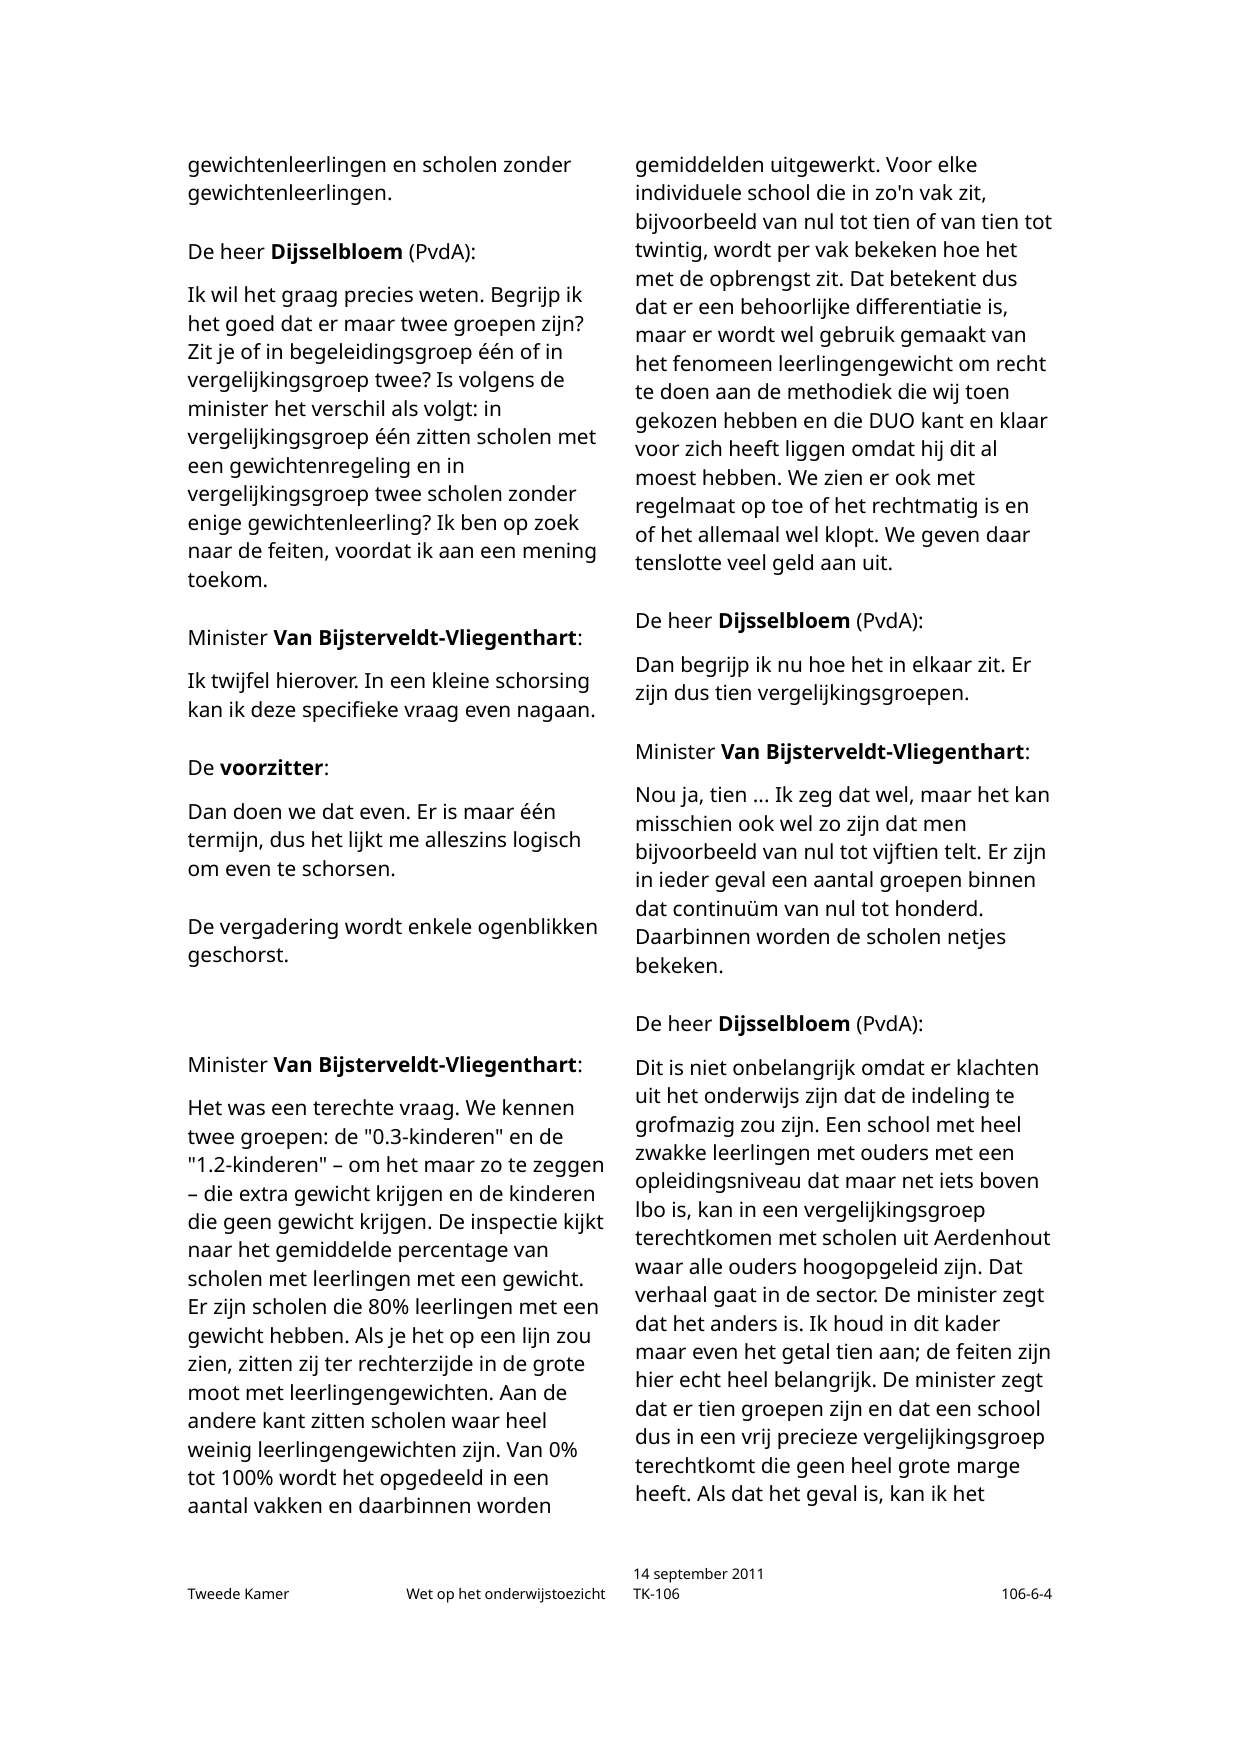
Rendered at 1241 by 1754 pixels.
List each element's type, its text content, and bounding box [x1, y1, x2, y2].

text Dit is niet onbelangrijk omdat er klachten uit het onderwijs zijn dat de indeling te grofmazig zou zijn. Een school met heel zwakke leerlingen met ouders met een opleidingsniveau dat maar net iets boven lbo is, kan in een vergelijkingsgroep terechtkomen met scholen uit Aerdenhout waar alle ouders hoogopgeleid zijn. Dat verhaal gaat in de sector. De minister zegt dat het anders is. Ik houd in dit kader maar even het getal tien aan; de feiten zijn hier echt heel belangrijk. De minister zegt dat er tien groepen zijn en dat een school dus in een vrij precieze vergelijkingsgroep terechtkomt die geen heel grote marge heeft. Als dat het geval is, kan ik het [635, 1053, 1053, 1508]
text Minister Van Bijsterveldt-Vliegenthart: [635, 737, 1053, 765]
text Ik twijfel hierover. In een kleine schorsing kan ik deze specifieke vraag even nagaan. [187, 667, 605, 723]
text Dan doen we dat even. Er is maar één termijn, dus het lijkt me alleszins logisch om even te schorsen. [187, 797, 605, 882]
text Ik wil het graag precies weten. Begrijp ik het goed dat er maar twee groepen zijn? Zit je of in begeleidingsgroep één of in vergelijkingsgroep twee? Is volgens de minister het verschil als volgt: in vergelijkingsgroep één zitten scholen met een gewichtenregeling en in vergelijkingsgroep twee scholen zonder enige gewichtenleerling? Ik ben op zoek naar de feiten, voordat ik aan een mening toekom. [187, 280, 605, 593]
text De voorzitter: [187, 753, 605, 782]
text De heer Dijsselbloem (PvdA): [635, 607, 1053, 635]
text  [187, 999, 605, 1027]
text Minister Van Bijsterveldt-Vliegenthart: [187, 623, 605, 652]
text Dan begrijp ik nu hoe het in elkaar zit. Er zijn dus tien vergelijkingsgroepen. [635, 650, 1053, 707]
text gemiddelden uitgewerkt. Voor elke individuele school die in zo'n vak zit, bijvoorbeeld van nul tot tien of van tien tot twintig, wordt per vak bekeken hoe het met de opbrengst zit. Dat betekent dus dat er een behoorlijke differentiatie is, maar er wordt wel gebruik gemaakt van het fenomeen leerlingengewicht om recht te doen aan de methodiek die wij toen gekozen hebben en die DUO kant en klaar voor zich heeft liggen omdat hij dit al moest hebben. We zien er ook met regelmaat op toe of het rechtmatig is en of het allemaal wel klopt. We geven daar tenslotte veel geld aan uit. [635, 150, 1053, 577]
text De heer Dijsselbloem (PvdA): [187, 237, 605, 265]
text De vergadering wordt enkele ogenblikken geschorst. [187, 912, 605, 969]
text Minister Van Bijsterveldt-Vliegenthart: [187, 1050, 605, 1078]
text Het was een terechte vraag. We kennen twee groepen: de "0.3-kinderen" en de "1.2-kinderen" – om het maar zo te zeggen – die extra gewicht krijgen en de kinderen die geen gewicht krijgen. De inspectie kijkt naar het gemiddelde percentage van scholen met leerlingen met een gewicht. Er zijn scholen die 80% leerlingen met een gewicht hebben. Als je het op een lijn zou zien, zitten zij ter rechterzijde in de grote moot met leerlingengewichten. Aan de andere kant zitten scholen waar heel weinig leerlingengewichten zijn. Van 0% tot 100% wordt het opgedeeld in een aantal vakken en daarbinnen worden [187, 1093, 605, 1520]
text Nou ja, tien ... Ik zeg dat wel, maar het kan misschien ook wel zo zijn dat men bijvoorbeeld van nul tot vijftien telt. Er zijn in ieder geval een aantal groepen binnen dat continuüm van nul tot honderd. Daarbinnen worden de scholen netjes bekeken. [635, 780, 1053, 979]
text gewichtenleerlingen en scholen zonder gewichtenleerlingen. [187, 150, 605, 207]
text De heer Dijsselbloem (PvdA): [635, 1009, 1053, 1038]
